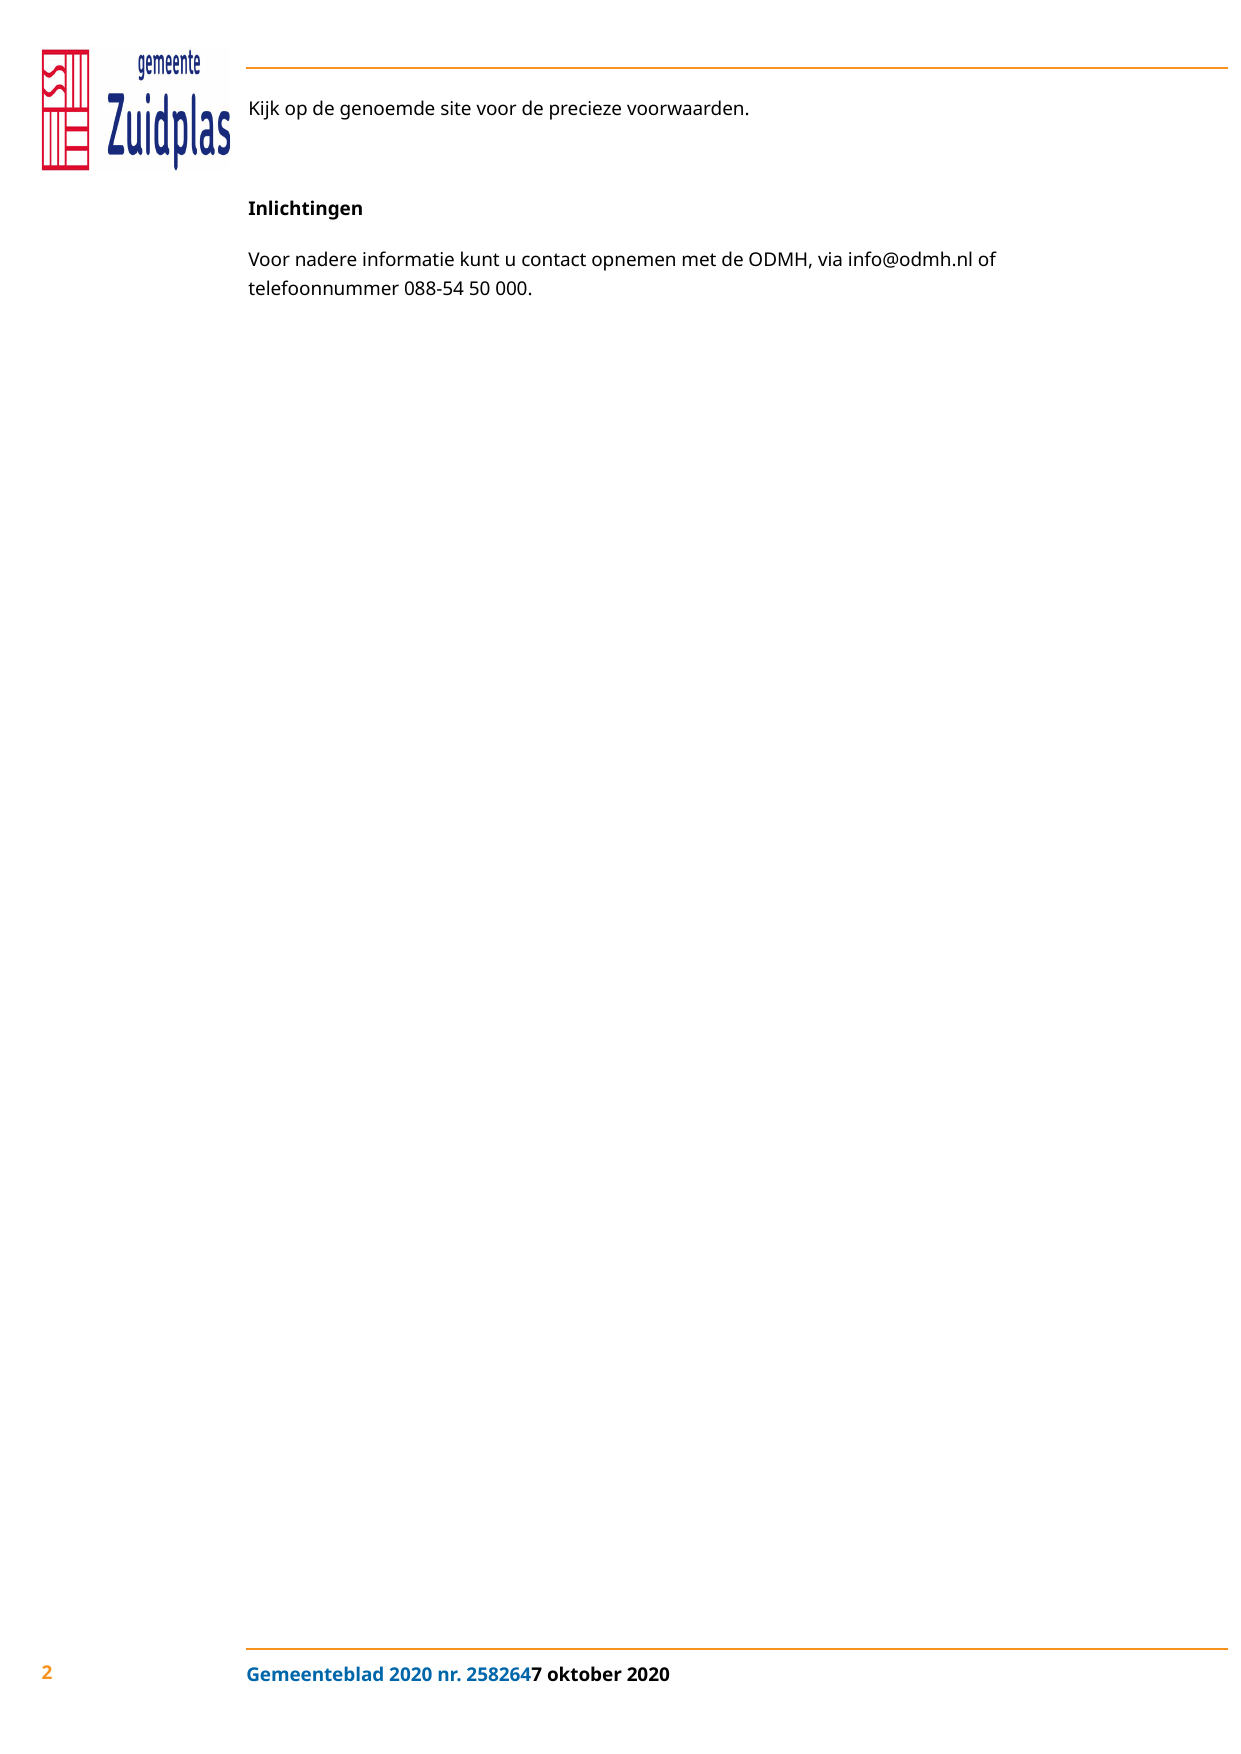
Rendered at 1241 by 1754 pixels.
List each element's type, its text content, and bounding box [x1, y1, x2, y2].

text Kijk op de genoemde site voor de precieze voorwaarden. [248, 95, 1152, 121]
text Voor nadere informatie kunt u contact opnemen met de ODMH, via info@odmh.nl of telefoonnummer 088-54 50 000. [248, 246, 1152, 301]
picture [41, 47, 231, 172]
text Inlichtingen [248, 196, 1152, 221]
